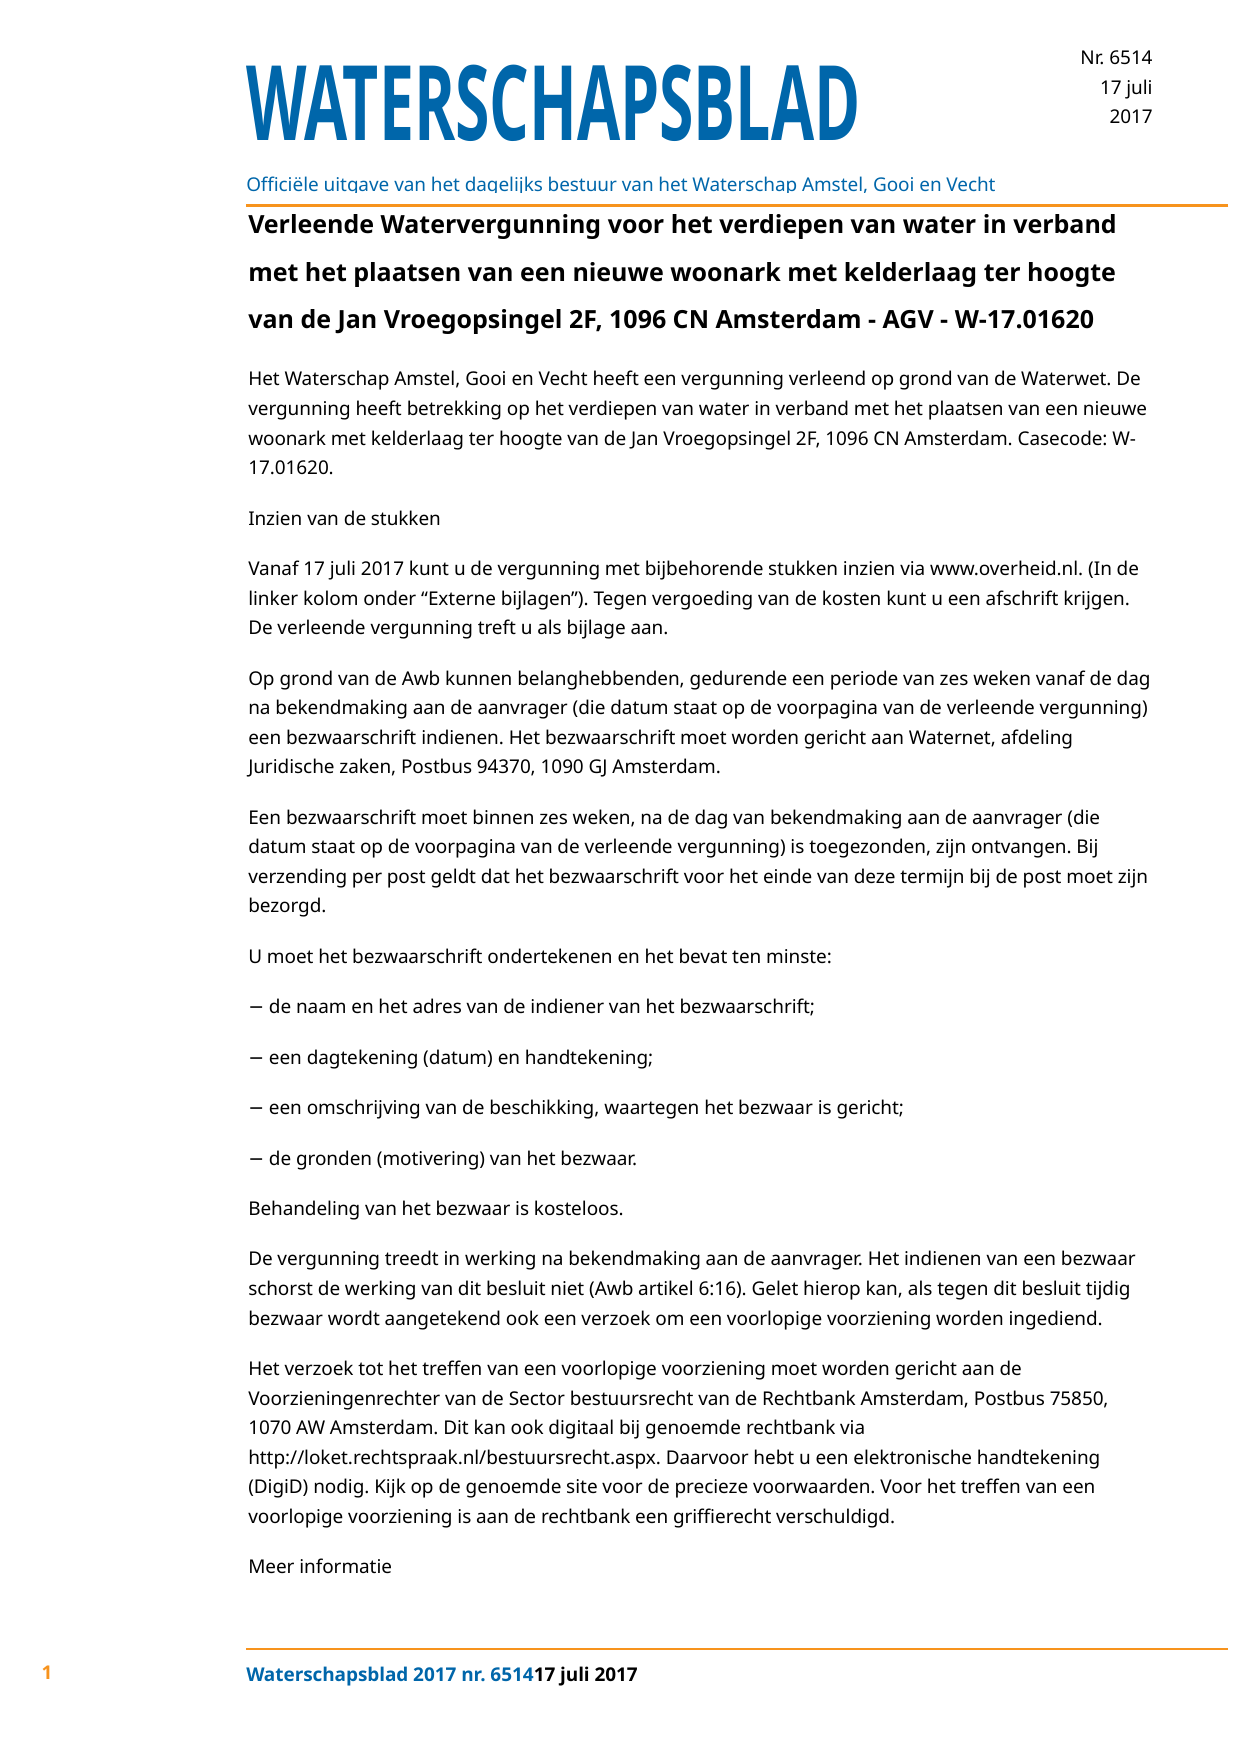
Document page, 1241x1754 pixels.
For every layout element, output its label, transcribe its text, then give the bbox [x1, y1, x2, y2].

picture [41, 47, 231, 172]
text U moet het bezwaarschrift ondertekenen en het bevat ten minste: [248, 943, 1152, 969]
text Een bezwaarschrift moet binnen zes weken, na de dag van bekendmaking aan de aanvrager (die datum staat op de voorpagina van de verleende vergunning) is toegezonden, zijn ontvangen. Bij verzending per post geldt dat het bezwaarschrift voor het einde van deze termijn bij de post moet zijn bezorgd. [248, 804, 1152, 918]
text Het Waterschap Amstel, Gooi en Vecht heeft een vergunning verleend op grond van de Waterwet. De vergunning heeft betrekking op het verdiepen van water in verband met het plaatsen van een nieuwe woonark met kelderlaag ter hoogte van de Jan Vroegopsingel 2F, 1096 CN Amsterdam. Casecode: W-17.01620. [248, 366, 1152, 480]
text De vergunning treedt in werking na bekendmaking aan de aanvrager. Het indienen van een bezwaar schorst de werking van dit besluit niet (Awb artikel 6:16). Gelet hierop kan, als tegen dit besluit tijdig bezwaar wordt aangetekend ook een verzoek om een voorlopige voorziening worden ingediend. [248, 1246, 1152, 1330]
text − de gronden (motivering) van het bezwaar. [248, 1145, 1152, 1170]
text Meer informatie [248, 1553, 1152, 1579]
text − een omschrijving van de beschikking, waartegen het bezwaar is gericht; [248, 1094, 1152, 1120]
text Inzien van de stukken [248, 505, 1152, 530]
text Vanaf 17 juli 2017 kunt u de vergunning met bijbehorende stukken inzien via www.overheid.nl. (In de linker kolom onder “Externe bijlagen”). Tegen vergoeding van de kosten kunt u een afschrift krijgen. De verleende vergunning treft u als bijlage aan. [248, 555, 1152, 640]
text Het verzoek tot het treffen van een voorlopige voorziening moet worden gericht aan de Voorzieningenrechter van de Sector bestuursrecht van de Rechtbank Amsterdam, Postbus 75850, 1070 AW Amsterdam. Dit kan ook digitaal bij genoemde rechtbank via http://loket.rechtspraak.nl/bestuursrecht.aspx. Daarvoor hebt u een elektronische handtekening (DigiD) nodig. Kijk op de genoemde site voor de precieze voorwaarden. Voor het treffen van een voorlopige voorziening is aan de rechtbank een griffierecht verschuldigd. [248, 1355, 1152, 1529]
text Verleende Watervergunning voor het verdiepen van water in verband met het plaatsen van een nieuwe woonark met kelderlaag ter hoogte van de Jan Vroegopsingel 2F, 1096 CN Amsterdam - AGV - W-17.01620 [248, 207, 1152, 336]
text − een dagtekening (datum) en handtekening; [248, 1044, 1152, 1069]
text Op grond van de Awb kunnen belanghebbenden, gedurende een periode van zes weken vanaf de dag na bekendmaking aan de aanvrager (die datum staat op de voorpagina van de verleende vergunning) een bezwaarschrift indienen. Het bezwaarschrift moet worden gericht aan Waternet, afdeling Juridische zaken, Postbus 94370, 1090 GJ Amsterdam. [248, 665, 1152, 779]
text Behandeling van het bezwaar is kosteloos. [248, 1195, 1152, 1221]
text − de naam en het adres van de indiener van het bezwaarschrift; [248, 993, 1152, 1019]
